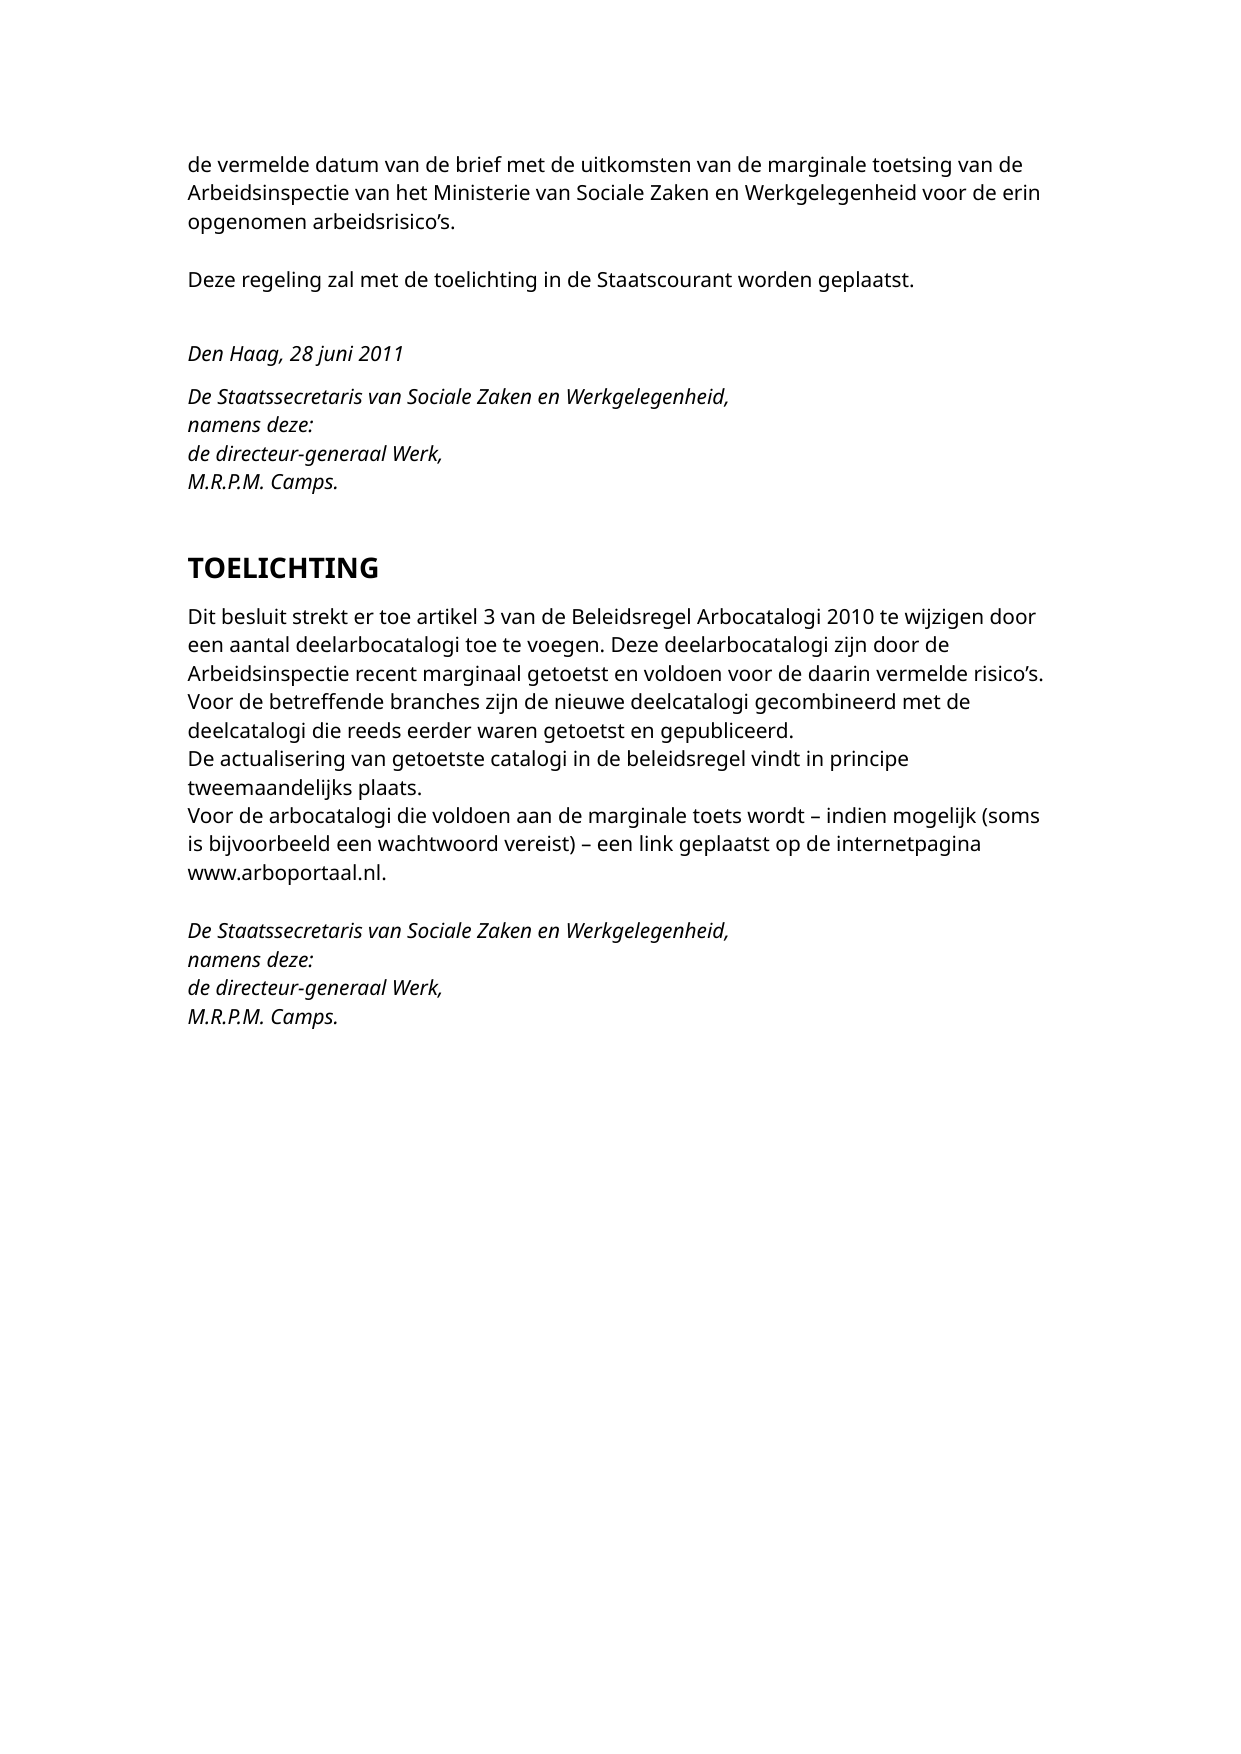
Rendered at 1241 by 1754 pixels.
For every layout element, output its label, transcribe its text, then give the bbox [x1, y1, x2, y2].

text M.R.P.M. Camps. [187, 1002, 1053, 1030]
text de vermelde datum van de brief met de uitkomsten van de marginale toetsing van de Arbeidsinspectie van het Ministerie van Sociale Zaken en Werkgelegenheid voor de erin opgenomen arbeidsrisico’s. [187, 150, 1053, 235]
text M.R.P.M. Camps. [187, 467, 1053, 496]
text namens deze: [187, 411, 1053, 439]
text De Staatssecretaris van Sociale Zaken en Werkgelegenheid, [187, 916, 1053, 945]
text namens deze: [187, 945, 1053, 973]
text De Staatssecretaris van Sociale Zaken en Werkgelegenheid, [187, 382, 1053, 411]
text De actualisering van getoetste catalogi in de beleidsregel vindt in principe tweemaandelijks plaats. [187, 744, 1053, 801]
text de directeur-generaal Werk, [187, 973, 1053, 1002]
text Voor de arbocatalogi die voldoen aan de marginale toets wordt – indien mogelijk (soms is bijvoorbeeld een wachtwoord vereist) – een link geplaatst op de internetpagina www.arboportaal.nl. [187, 801, 1053, 886]
text de directeur-generaal Werk, [187, 439, 1053, 467]
text Dit besluit strekt er toe artikel 3 van de Beleidsregel Arbocatalogi 2010 te wijzigen door een aantal deelarbocatalogi toe te voegen. Deze deelarbocatalogi zijn door de Arbeidsinspectie recent marginaal getoetst en voldoen voor de daarin vermelde risico’s. Voor de betreffende branches zijn de nieuwe deelcatalogi gecombineerd met de deelcatalogi die reeds eerder waren getoetst en gepubliceerd. [187, 602, 1053, 744]
text Den Haag, 28 juni 2011 [187, 339, 1053, 367]
subtitle TOELICHTING [187, 548, 1053, 587]
text Deze regeling zal met de toelichting in de Staatscourant worden geplaatst. [187, 265, 1053, 294]
